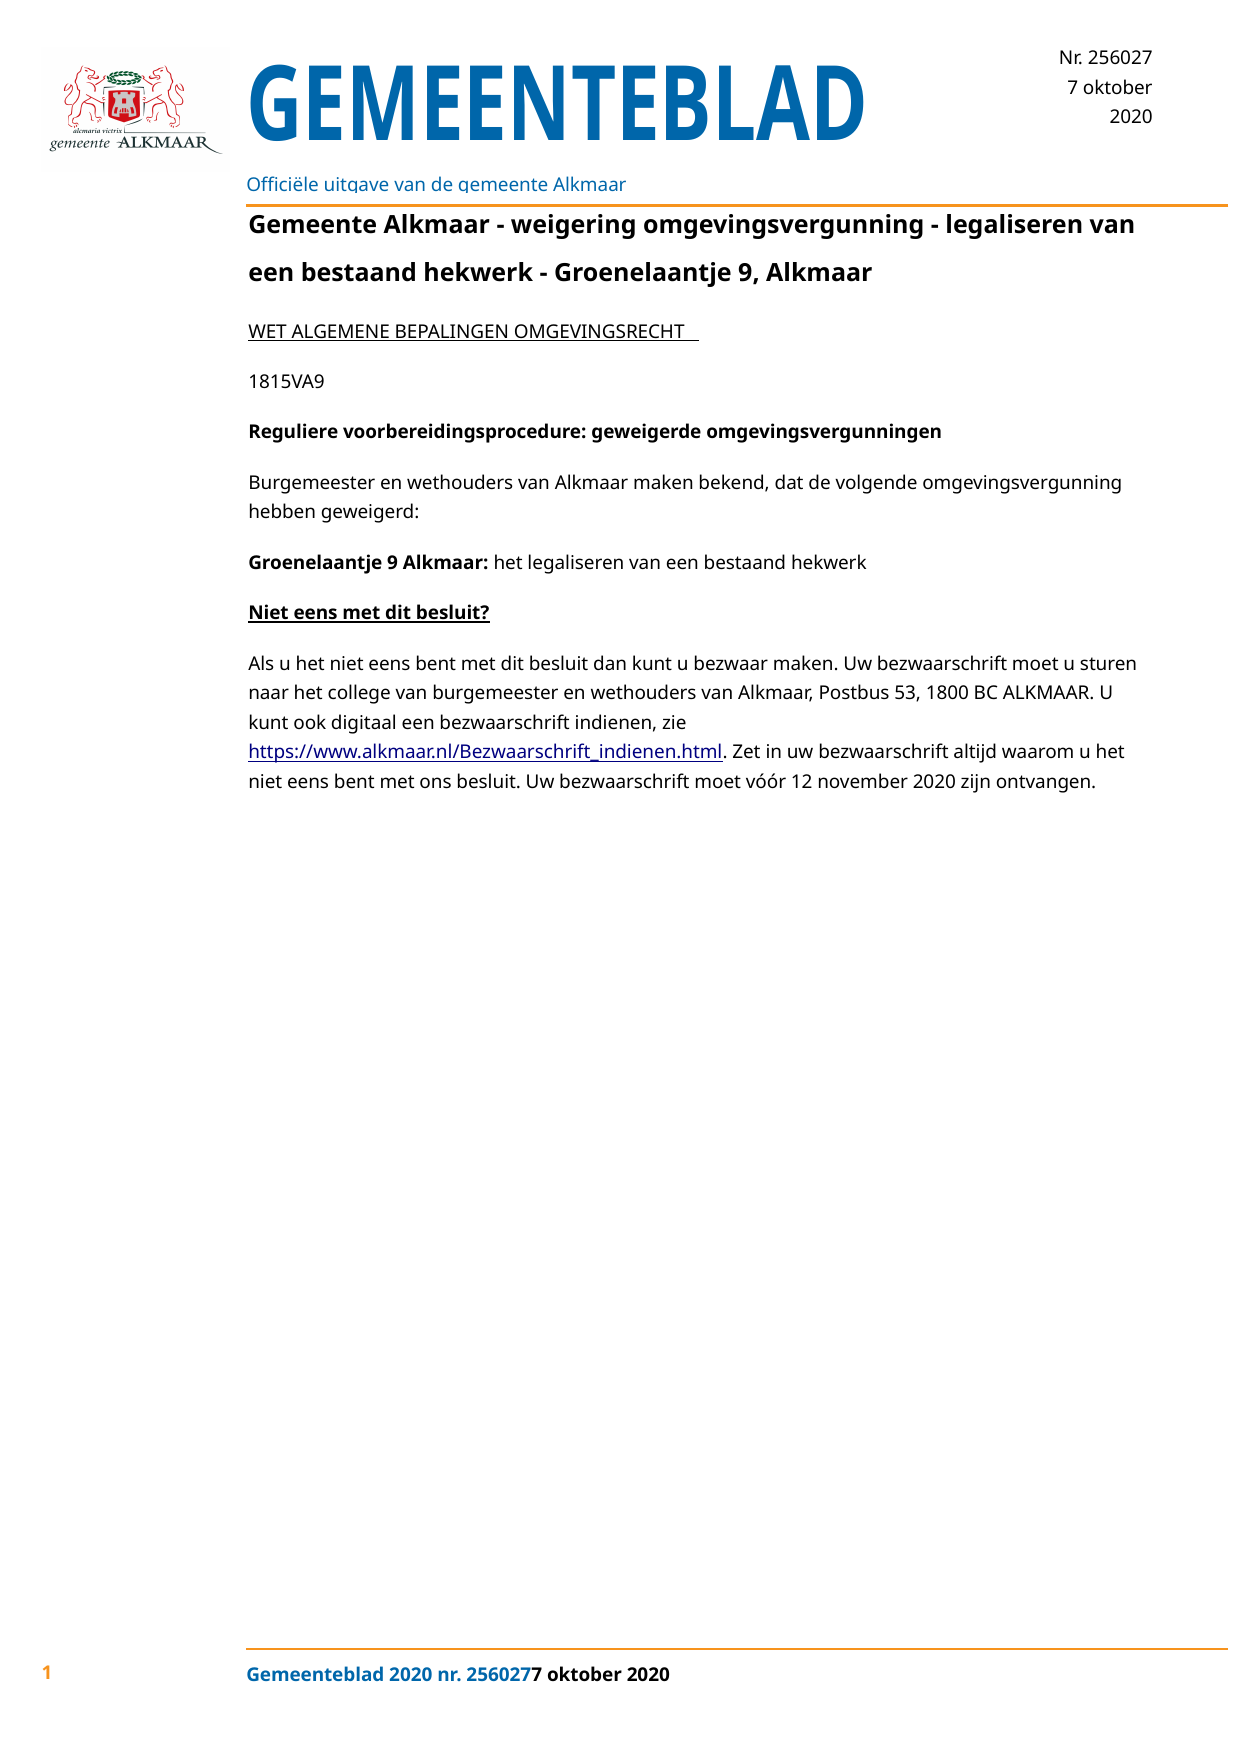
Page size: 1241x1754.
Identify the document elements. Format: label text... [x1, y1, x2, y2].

text Niet eens met dit besluit? [248, 599, 1152, 625]
text Burgemeester en wethouders van Alkmaar maken bekend, dat de volgende omgevingsvergunning hebben geweigerd: [248, 469, 1152, 524]
text Als u het niet eens bent met dit besluit dan kunt u bezwaar maken. Uw bezwaarschrift moet u sturen naar het college van burgemeester en wethouders van Alkmaar, Postbus 53, 1800 BC ALKMAAR. U kunt ook digitaal een bezwaarschrift indienen, zie https://www.alkmaar.nl/Bezwaarschrift_indienen.html. Zet in uw bezwaarschrift altijd waarom u het niet eens bent met ons besluit. Uw bezwaarschrift moet vóór 12 november 2020 zijn ontvangen. [248, 650, 1152, 794]
picture [41, 47, 231, 172]
text Gemeente Alkmaar - weigering omgevingsvergunning - legaliseren van een bestaand hekwerk - Groenelaantje 9, Alkmaar [248, 207, 1152, 288]
text Groenelaantje 9 Alkmaar: het legaliseren van een bestaand hekwerk [248, 549, 1152, 575]
text Reguliere voorbereidingsprocedure: geweigerde omgevingsvergunningen [248, 419, 1152, 444]
text 1815VA9 [248, 368, 1152, 394]
text WET ALGEMENE BEPALINGEN OMGEVINGSRECHT [248, 318, 1152, 344]
